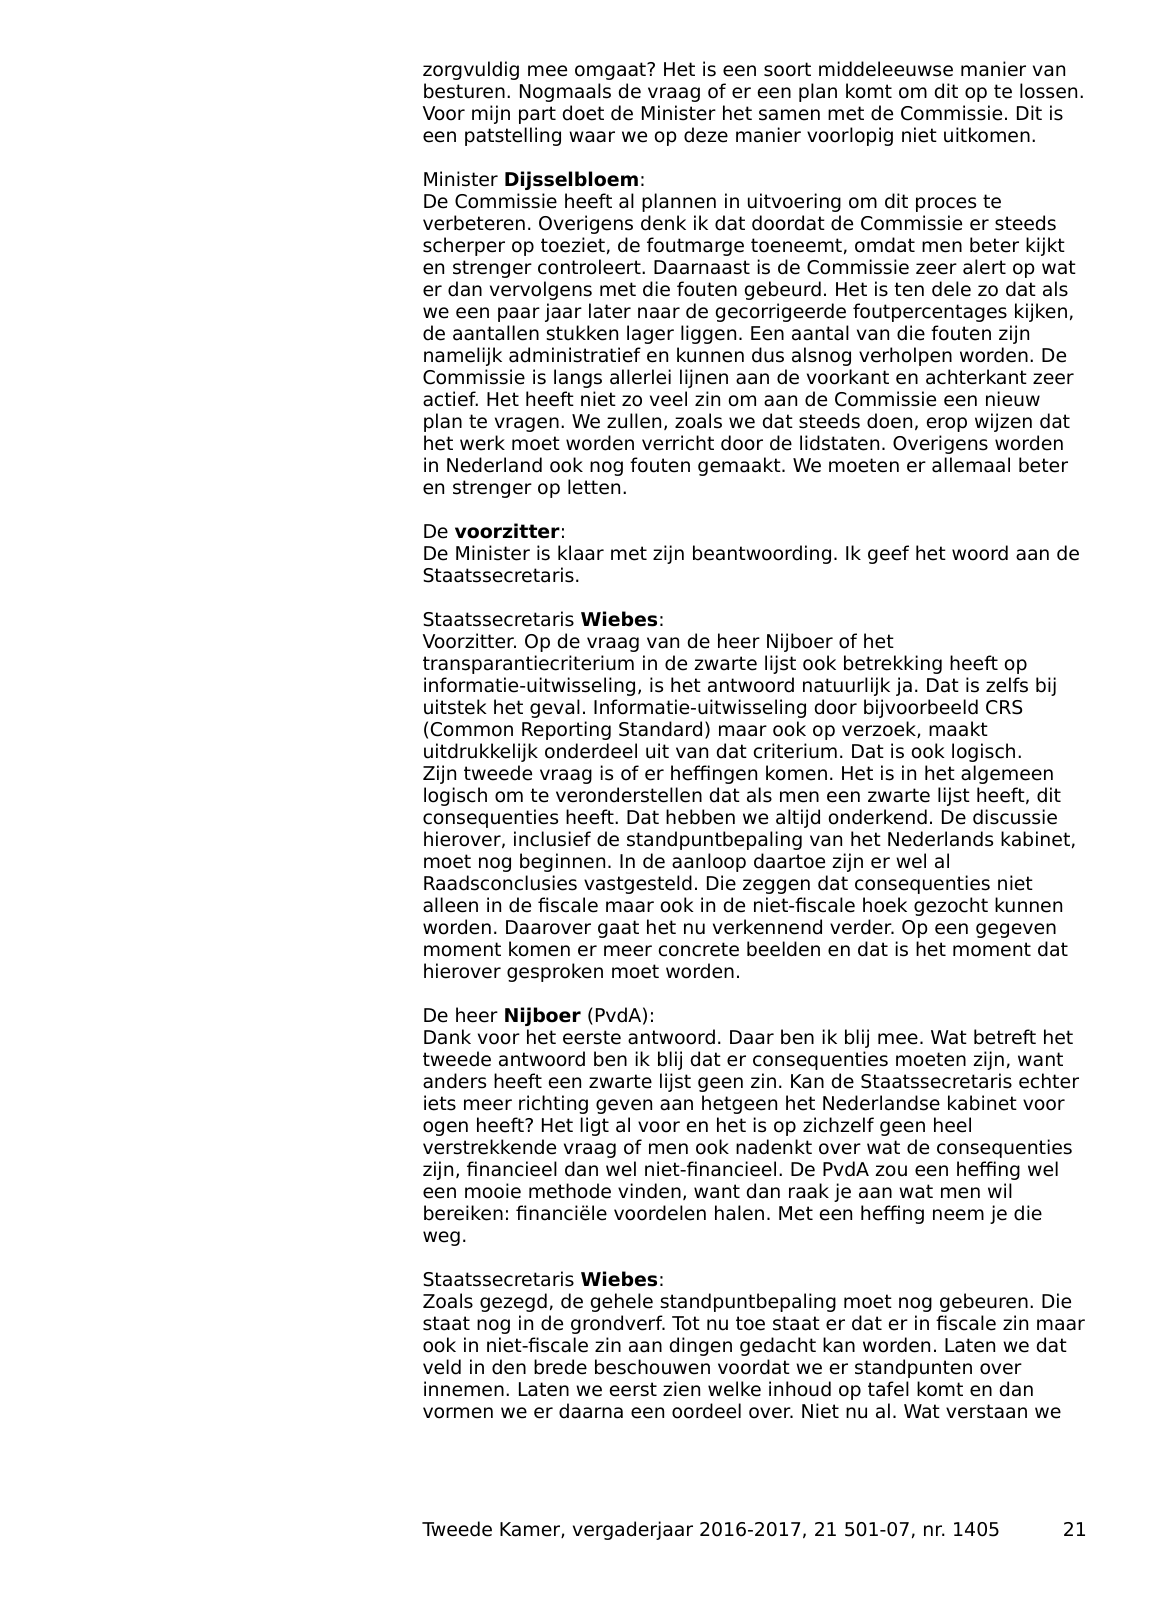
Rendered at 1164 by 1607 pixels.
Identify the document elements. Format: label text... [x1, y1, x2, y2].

text De heer Nijboer (PvdA): [422, 1005, 1087, 1027]
text zorgvuldig mee omgaat? Het is een soort middeleeuwse manier van besturen. Nogmaals de vraag of er een plan komt om dit op te lossen. Voor mijn part doet de Minister het samen met de Commissie. Dit is een patstelling waar we op deze manier voorlopig niet uitkomen. [422, 59, 1087, 147]
text De voorzitter: [422, 521, 1087, 543]
text Dank voor het eerste antwoord. Daar ben ik blij mee. Wat betreft het tweede antwoord ben ik blij dat er consequenties moeten zijn, want anders heeft een zwarte lijst geen zin. Kan de Staatssecretaris echter iets meer richting geven aan hetgeen het Nederlandse kabinet voor ogen heeft? Het ligt al voor en het is op zichzelf geen heel verstrekkende vraag of men ook nadenkt over wat de consequenties zijn, financieel dan wel niet-financieel. De PvdA zou een heffing wel een mooie methode vinden, want dan raak je aan wat men wil bereiken: financiële voordelen halen. Met een heffing neem je die weg. [422, 1027, 1087, 1247]
text Zoals gezegd, de gehele standpuntbepaling moet nog gebeuren. Die staat nog in de grondverf. Tot nu toe staat er dat er in fiscale zin maar ook in niet-fiscale zin aan dingen gedacht kan worden. Laten we dat veld in den brede beschouwen voordat we er standpunten over innemen. Laten we eerst zien welke inhoud op tafel komt en dan vormen we er daarna een oordeel over. Niet nu al. Wat verstaan we [422, 1291, 1087, 1423]
text Voorzitter. Op de vraag van de heer Nijboer of het transparantiecriterium in de zwarte lijst ook betrekking heeft op informatie-uitwisseling, is het antwoord natuurlijk ja. Dat is zelfs bij uitstek het geval. Informatie-uitwisseling door bijvoorbeeld CRS (Common Reporting Standard) maar ook op verzoek, maakt uitdrukkelijk onderdeel uit van dat criterium. Dat is ook logisch. [422, 631, 1087, 763]
text Staatssecretaris Wiebes: [422, 1269, 1087, 1291]
text Staatssecretaris Wiebes: [422, 609, 1087, 631]
text Zijn tweede vraag is of er heffingen komen. Het is in het algemeen logisch om te veronderstellen dat als men een zwarte lijst heeft, dit consequenties heeft. Dat hebben we altijd onderkend. De discussie hierover, inclusief de standpuntbepaling van het Nederlands kabinet, moet nog beginnen. In de aanloop daartoe zijn er wel al Raadsconclusies vastgesteld. Die zeggen dat consequenties niet alleen in de fiscale maar ook in de niet-fiscale hoek gezocht kunnen worden. Daarover gaat het nu verkennend verder. Op een gegeven moment komen er meer concrete beelden en dat is het moment dat hierover gesproken moet worden. [422, 763, 1087, 983]
text De Minister is klaar met zijn beantwoording. Ik geef het woord aan de Staatssecretaris. [422, 543, 1087, 587]
text De Commissie heeft al plannen in uitvoering om dit proces te verbeteren. Overigens denk ik dat doordat de Commissie er steeds scherper op toeziet, de foutmarge toeneemt, omdat men beter kijkt en strenger controleert. Daarnaast is de Commissie zeer alert op wat er dan vervolgens met die fouten gebeurd. Het is ten dele zo dat als we een paar jaar later naar de gecorrigeerde foutpercentages kijken, de aantallen stukken lager liggen. Een aantal van die fouten zijn namelijk administratief en kunnen dus alsnog verholpen worden. De Commissie is langs allerlei lijnen aan de voorkant en achterkant zeer actief. Het heeft niet zo veel zin om aan de Commissie een nieuw plan te vragen. We zullen, zoals we dat steeds doen, erop wijzen dat het werk moet worden verricht door de lidstaten. Overigens worden in Nederland ook nog fouten gemaakt. We moeten er allemaal beter en strenger op letten. [422, 191, 1087, 499]
text Minister Dijsselbloem: [422, 169, 1087, 191]
